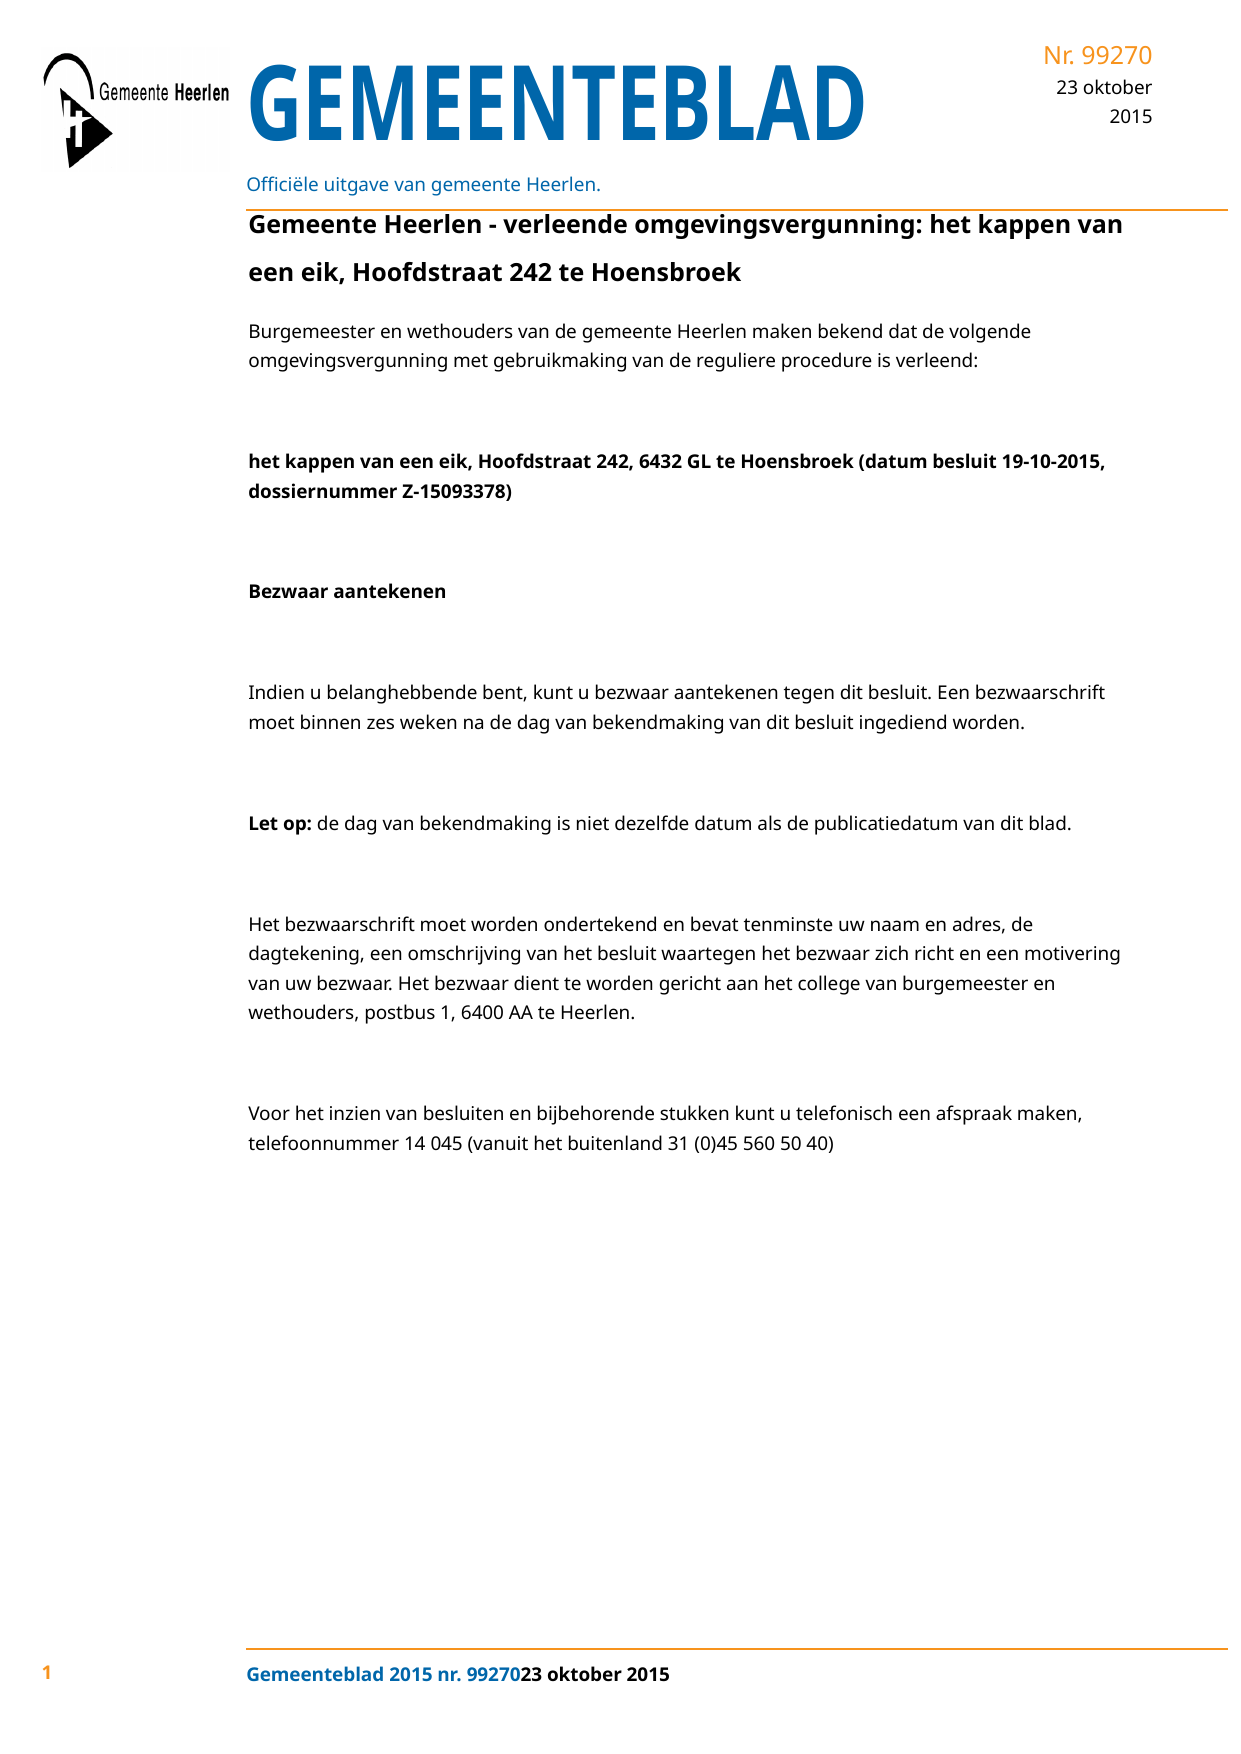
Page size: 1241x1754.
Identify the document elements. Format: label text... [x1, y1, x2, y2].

text Indien u belanghebbende bent, kunt u bezwaar aantekenen tegen dit besluit. Een bezwaarschrift moet binnen zes weken na de dag van bekendmaking van dit besluit ingediend worden. [248, 679, 1152, 735]
text Burgemeester en wethouders van de gemeente Heerlen maken bekend dat de volgende omgevingsvergunning met gebruikmaking van de reguliere procedure is verleend: [248, 318, 1152, 373]
text Bezwaar aantekenen [248, 579, 1152, 604]
text Het bezwaarschrift moet worden ondertekend en bevat tenminste uw naam en adres, de dagtekening, een omschrijving van het besluit waartegen het bezwaar zich richt en een motivering van uw bezwaar. Het bezwaar dient te worden gericht aan het college van burgemeester en wethouders, postbus 1, 6400 AA te Heerlen. [248, 911, 1152, 1025]
text Voor het inzien van besluiten en bijbehorende stukken kunt u telefonisch een afspraak maken, telefoonnummer 14 045 (vanuit het buitenland 31 (0)45 560 50 40) [248, 1100, 1152, 1156]
text het kappen van een eik, Hoofdstraat 242, 6432 GL te Hoensbroek (datum besluit 19-10-2015, dossiernummer Z-15093378) [248, 448, 1152, 504]
picture [41, 47, 231, 172]
text Let op: de dag van bekendmaking is niet dezelfde datum als de publicatiedatum van dit blad. [248, 810, 1152, 836]
text Gemeente Heerlen - verleende omgevingsvergunning: het kappen van een eik, Hoofdstraat 242 te Hoensbroek [248, 211, 1152, 288]
